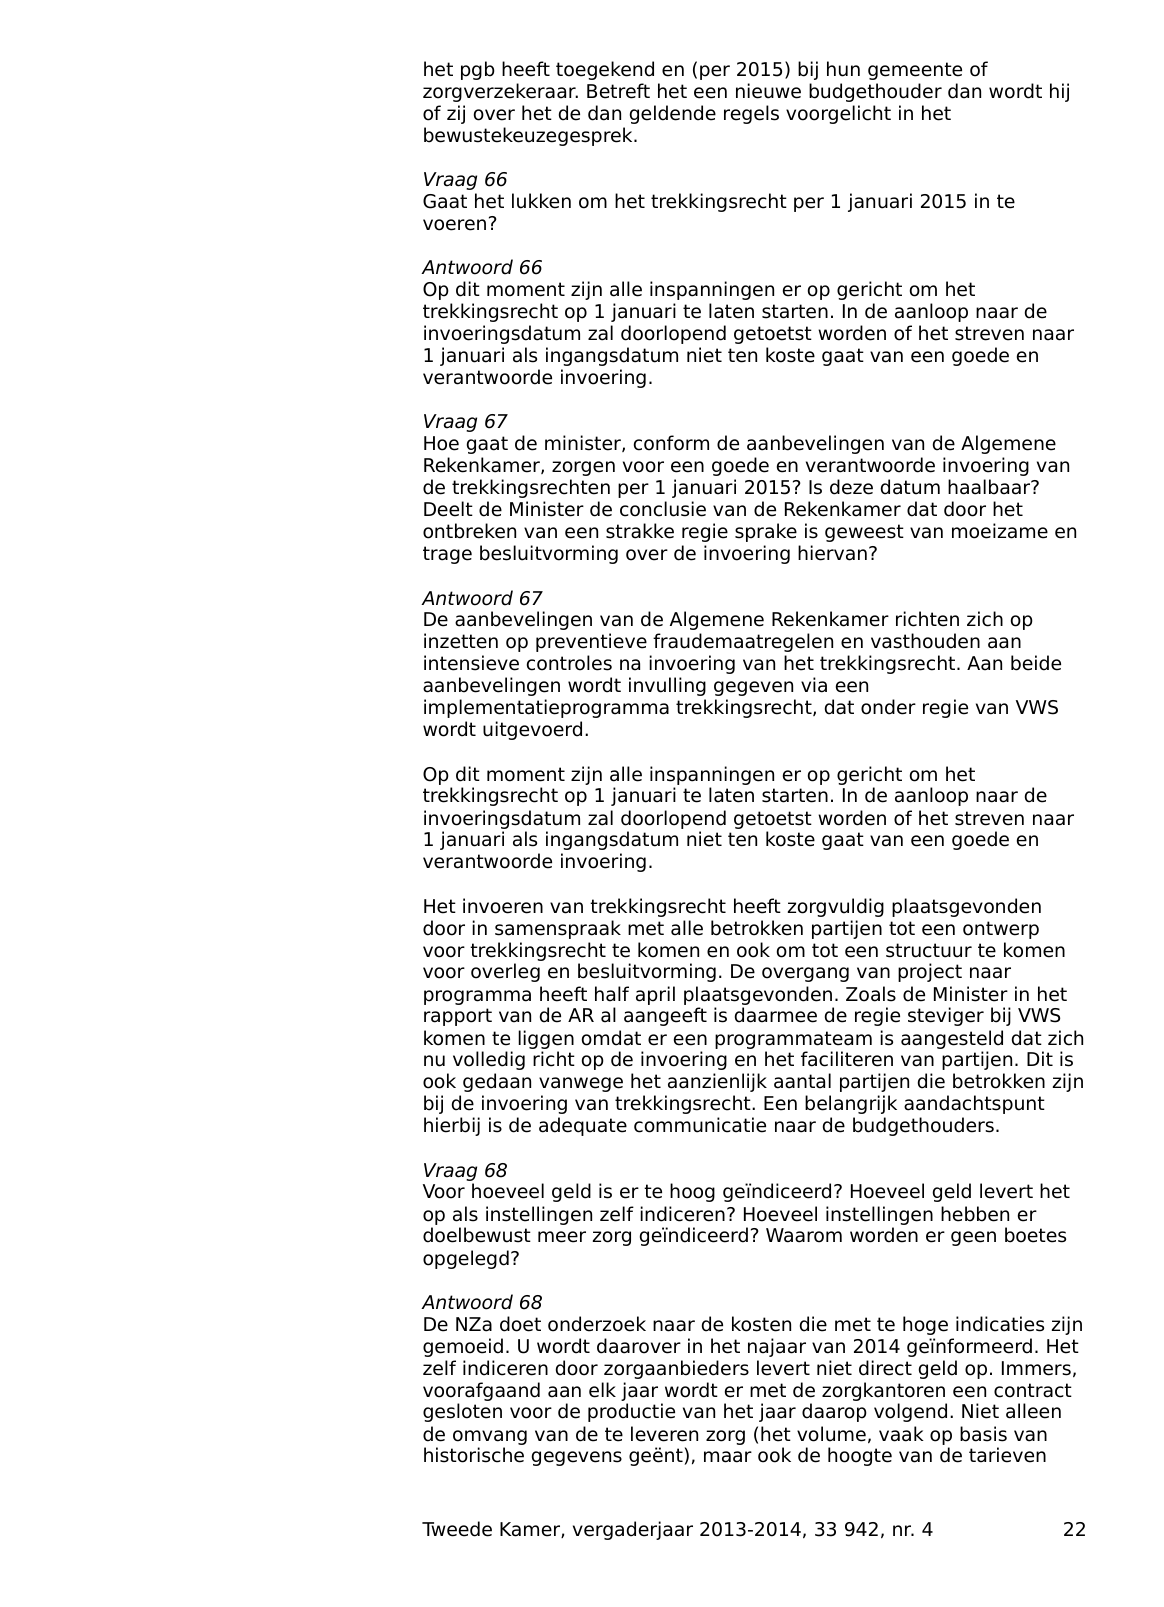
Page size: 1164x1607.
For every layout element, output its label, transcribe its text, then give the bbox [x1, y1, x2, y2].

text Gaat het lukken om het trekkingsrecht per 1 januari 2015 in te voeren? [422, 191, 1087, 235]
text Antwoord 68 [422, 1292, 1087, 1313]
text het pgb heeft toegekend en (per 2015) bij hun gemeente of zorgverzekeraar. Betreft het een nieuwe budgethouder dan wordt hij of zij over het de dan geldende regels voorgelicht in het bewustekeuzegesprek. [422, 59, 1087, 147]
text Op dit moment zijn alle inspanningen er op gericht om het trekkingsrecht op 1 januari te laten starten. In de aanloop naar de invoeringsdatum zal doorlopend getoetst worden of het streven naar 1 januari als ingangsdatum niet ten koste gaat van een goede en verantwoorde invoering. [422, 763, 1087, 873]
text Antwoord 66 [422, 257, 1087, 279]
text Vraag 66 [422, 169, 1087, 191]
text Voor hoeveel geld is er te hoog geïndiceerd? Hoeveel geld levert het op als instellingen zelf indiceren? Hoeveel instellingen hebben er doelbewust meer zorg geïndiceerd? Waarom worden er geen boetes opgelegd? [422, 1181, 1087, 1269]
text Antwoord 67 [422, 587, 1087, 609]
text De aanbevelingen van de Algemene Rekenkamer richten zich op inzetten op preventieve fraudemaatregelen en vasthouden aan intensieve controles na invoering van het trekkingsrecht. Aan beide aanbevelingen wordt invulling gegeven via een implementatieprogramma trekkingsrecht, dat onder regie van VWS wordt uitgevoerd. [422, 609, 1087, 741]
text Vraag 68 [422, 1159, 1087, 1181]
text Hoe gaat de minister, conform de aanbevelingen van de Algemene Rekenkamer, zorgen voor een goede en verantwoorde invoering van de trekkingsrechten per 1 januari 2015? Is deze datum haalbaar? Deelt de Minister de conclusie van de Rekenkamer dat door het ontbreken van een strakke regie sprake is geweest van moeizame en trage besluitvorming over de invoering hiervan? [422, 433, 1087, 565]
text Vraag 67 [422, 411, 1087, 433]
text Op dit moment zijn alle inspanningen er op gericht om het trekkingsrecht op 1 januari te laten starten. In de aanloop naar de invoeringsdatum zal doorlopend getoetst worden of het streven naar 1 januari als ingangsdatum niet ten koste gaat van een goede en verantwoorde invoering. [422, 279, 1087, 389]
text Het invoeren van trekkingsrecht heeft zorgvuldig plaatsgevonden door in samenspraak met alle betrokken partijen tot een ontwerp voor trekkingsrecht te komen en ook om tot een structuur te komen voor overleg en besluitvorming. De overgang van project naar programma heeft half april plaatsgevonden. Zoals de Minister in het rapport van de AR al aangeeft is daarmee de regie steviger bij VWS komen te liggen omdat er een programmateam is aangesteld dat zich nu volledig richt op de invoering en het faciliteren van partijen. Dit is ook gedaan vanwege het aanzienlijk aantal partijen die betrokken zijn bij de invoering van trekkingsrecht. Een belangrijk aandachtspunt hierbij is de adequate communicatie naar de budgethouders. [422, 896, 1087, 1137]
text De NZa doet onderzoek naar de kosten die met te hoge indicaties zijn gemoeid. U wordt daarover in het najaar van 2014 geïnformeerd. Het zelf indiceren door zorgaanbieders levert niet direct geld op. Immers, voorafgaand aan elk jaar wordt er met de zorgkantoren een contract gesloten voor de productie van het jaar daarop volgend. Niet alleen de omvang van de te leveren zorg (het volume, vaak op basis van historische gegevens geënt), maar ook de hoogte van de tarieven [422, 1313, 1087, 1467]
